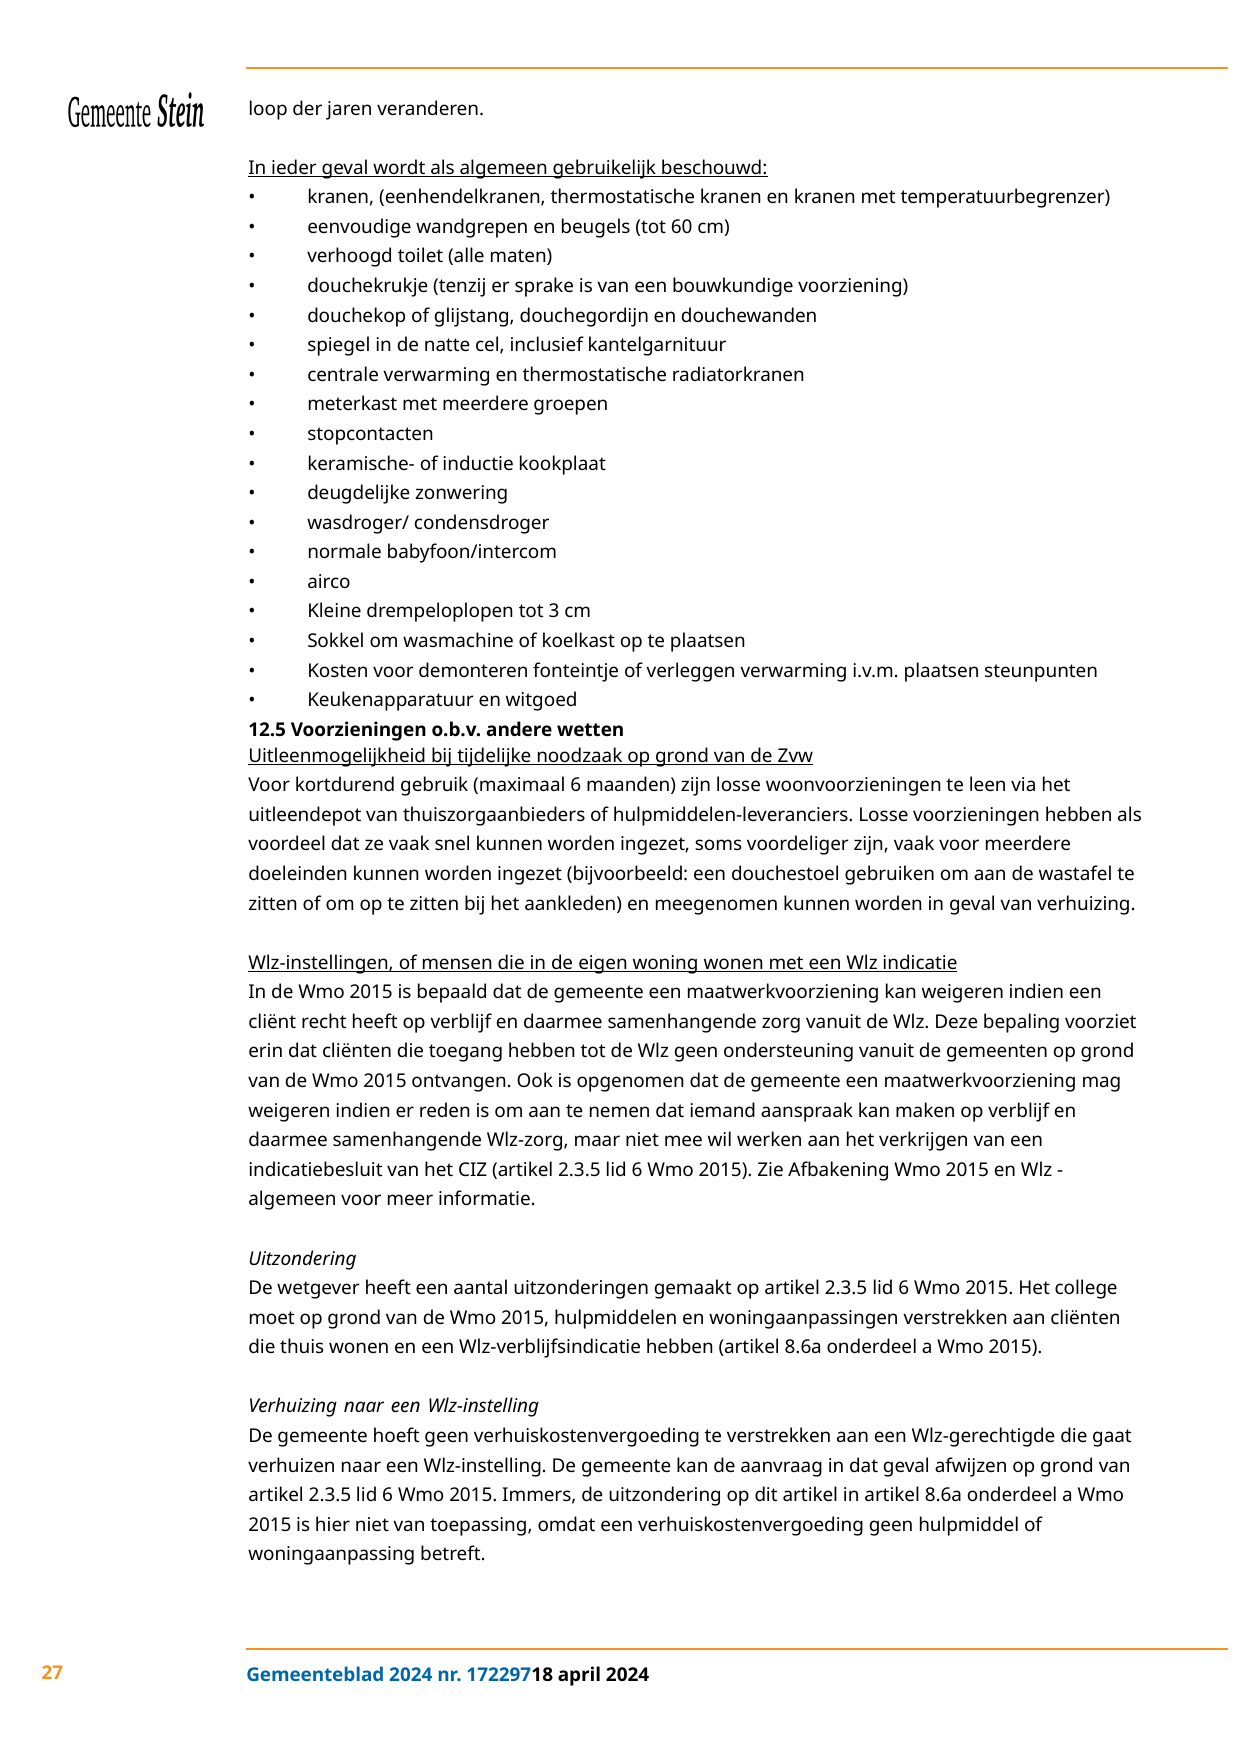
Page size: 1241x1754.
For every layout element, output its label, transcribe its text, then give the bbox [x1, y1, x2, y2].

list kranen, (eenhendelkranen, thermostatische kranen en kranen met temperatuurbegrenzer) [248, 183, 1152, 209]
list airco [248, 568, 1152, 594]
list wasdroger/ condensdroger [248, 509, 1152, 535]
list Kleine drempeloplopen tot 3 cm [248, 598, 1152, 623]
text Voor kortdurend gebruik (maximaal 6 maanden) zijn losse woonvoorzieningen te leen via het uitleendepot van thuiszorgaanbieders of hulpmiddelen-leveranciers. Losse voorzieningen hebben als voordeel dat ze vaak snel kunnen worden ingezet, soms voordeliger zijn, vaak voor meerdere doeleinden kunnen worden ingezet (bijvoorbeeld: een douchestoel gebruiken om aan de wastafel te zitten of om op te zitten bij het aankleden) en meegenomen kunnen worden in geval van verhuizing. [248, 771, 1152, 915]
text Uitleenmogelijkheid bij tijdelijke noodzaak op grond van de Zvw [248, 742, 1152, 767]
list eenvoudige wandgrepen en beugels (tot 60 cm) [248, 213, 1152, 239]
list Keukenapparatuur en witgoed [248, 686, 1152, 712]
picture [41, 47, 231, 172]
text 12.5 Voorzieningen o.b.v. andere wetten [248, 716, 1152, 742]
list Sokkel om wasmachine of koelkast op te plaatsen [248, 627, 1152, 653]
list centrale verwarming en thermostatische radiatorkranen [248, 361, 1152, 387]
text Uitzondering [248, 1245, 1152, 1270]
list spiegel in de natte cel, inclusief kantelgarnituur [248, 331, 1152, 357]
text In de Wmo 2015 is bepaald dat de gemeente een maatwerkvoorziening kan weigeren indien een cliënt recht heeft op verblijf en daarmee samenhangende zorg vanuit de Wlz. Deze bepaling voorziet erin dat cliënten die toegang hebben tot de Wlz geen ondersteuning vanuit de gemeenten op grond van de Wmo 2015 ontvangen. Ook is opgenomen dat de gemeente een maatwerkvoorziening mag weigeren indien er reden is om aan te nemen dat iemand aanspraak kan maken op verblijf en daarmee samenhangende Wlz-zorg, maar niet mee wil werken aan het verkrijgen van een indicatiebesluit van het CIZ (artikel 2.3.5 lid 6 Wmo 2015). Zie Afbakening Wmo 2015 en Wlz - algemeen voor meer informatie. [248, 978, 1152, 1211]
text Verhuizing naar een Wlz-instelling [248, 1393, 1152, 1418]
text loop der jaren veranderen. [248, 95, 1152, 121]
list keramische- of inductie kookplaat [248, 450, 1152, 476]
list douchekrukje (tenzij er sprake is van een bouwkundige voorziening) [248, 272, 1152, 298]
list stopcontacten [248, 420, 1152, 446]
list meterkast met meerdere groepen [248, 391, 1152, 416]
text De gemeente hoeft geen verhuiskostenvergoeding te verstrekken aan een Wlz-gerechtigde die gaat verhuizen naar een Wlz-instelling. De gemeente kan de aanvraag in dat geval afwijzen op grond van artikel 2.3.5 lid 6 Wmo 2015. Immers, de uitzondering op dit artikel in artikel 8.6a onderdeel a Wmo 2015 is hier niet van toepassing, omdat een verhuiskostenvergoeding geen hulpmiddel of woningaanpassing betreft. [248, 1422, 1152, 1566]
list deugdelijke zonwering [248, 479, 1152, 505]
list normale babyfoon/intercom [248, 538, 1152, 564]
list Kosten voor demonteren fonteintje of verleggen verwarming i.v.m. plaatsen steunpunten [248, 657, 1152, 683]
text Wlz-instellingen, of mensen die in de eigen woning wonen met een Wlz indicatie [248, 949, 1152, 974]
text De wetgever heeft een aantal uitzonderingen gemaakt op artikel 2.3.5 lid 6 Wmo 2015. Het college moet op grond van de Wmo 2015, hulpmiddelen en woningaanpassingen verstrekken aan cliënten die thuis wonen en een Wlz-verblijfsindicatie hebben (artikel 8.6a onderdeel a Wmo 2015). [248, 1274, 1152, 1359]
list verhoogd toilet (alle maten) [248, 243, 1152, 268]
list douchekop of glijstang, douchegordijn en douchewanden [248, 302, 1152, 328]
text In ieder geval wordt als algemeen gebruikelijk beschouwd: [248, 154, 1152, 180]
